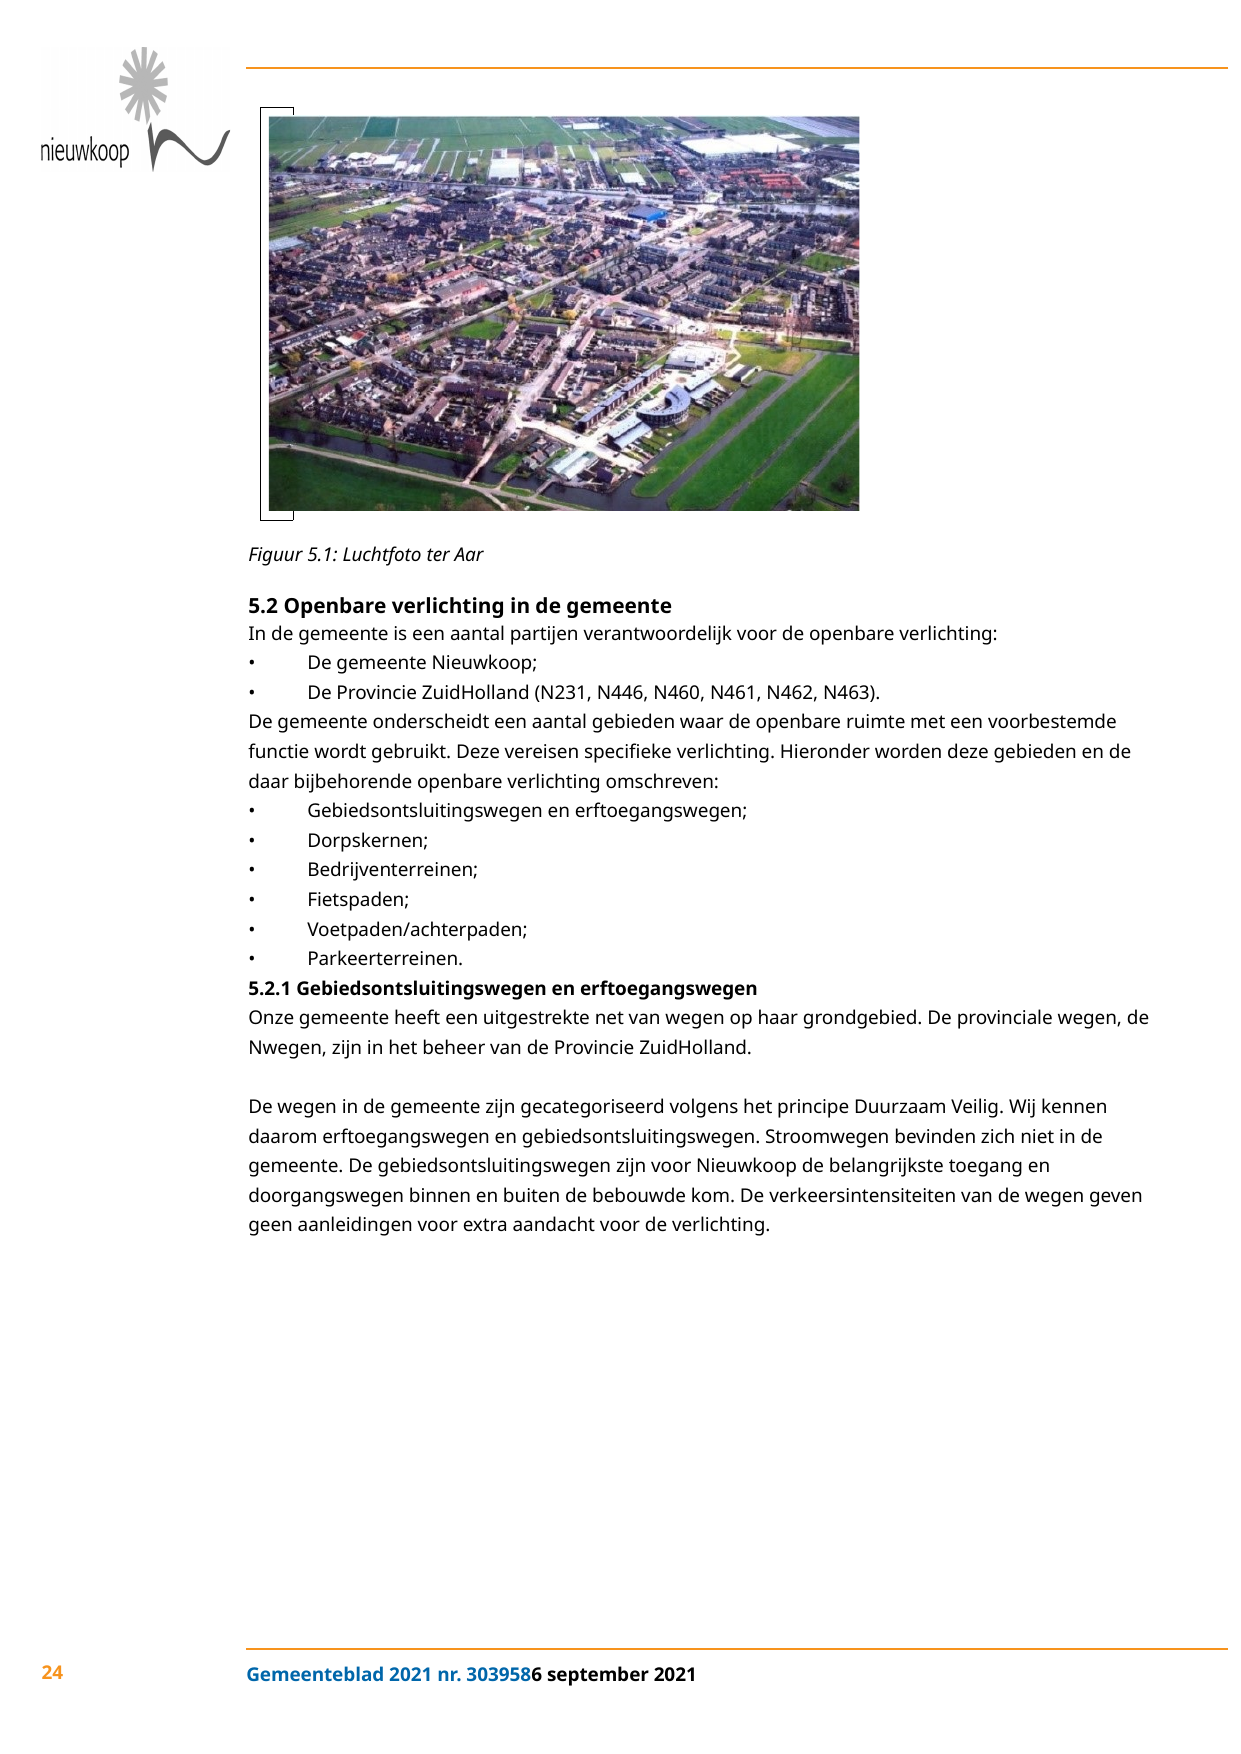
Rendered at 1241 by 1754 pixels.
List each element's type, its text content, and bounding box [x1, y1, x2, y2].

text Figuur 5.1: Luchtfoto ter Aar [248, 541, 1152, 567]
picture [41, 47, 231, 172]
text 5.2.1 Gebiedsontsluitingswegen en erftoegangswegen [248, 975, 1152, 1001]
list Fietspaden; [248, 886, 1152, 912]
picture [268, 115, 860, 511]
text Onze gemeente heeft een uitgestrekte net van wegen op haar grondgebied. De provinciale wegen, de Nwegen, zijn in het beheer van de Provincie ZuidHolland. [248, 1004, 1152, 1060]
text In de gemeente is een aantal partijen verantwoordelijk voor de openbare verlichting: [248, 620, 1152, 646]
text De wegen in de gemeente zijn gecategoriseerd volgens het principe Duurzaam Veilig. Wij kennen daarom erftoegangswegen en gebiedsontsluitingswegen. Stroomwegen bevinden zich niet in de gemeente. De gebiedsontsluitingswegen zijn voor Nieuwkoop de belangrijkste toegang en doorgangswegen binnen en buiten de bebouwde kom. De verkeersintensiteiten van de wegen geven geen aanleidingen voor extra aandacht voor de verlichting. [248, 1093, 1152, 1237]
list Gebiedsontsluitingswegen en erftoegangswegen; [248, 797, 1152, 823]
text De gemeente onderscheidt een aantal gebieden waar de openbare ruimte met een voorbestemde functie wordt gebruikt. Deze vereisen specifieke verlichting. Hieronder worden deze gebieden en de daar bijbehorende openbare verlichting omschreven: [248, 709, 1152, 793]
list Bedrijventerreinen; [248, 857, 1152, 882]
list Parkeerterreinen. [248, 945, 1152, 971]
text 5.2 Openbare verlichting in de gemeente [248, 591, 1152, 620]
list Dorpskernen; [248, 827, 1152, 853]
list De Provincie ZuidHolland (N231, N446, N460, N461, N462, N463). [248, 679, 1152, 705]
list De gemeente Nieuwkoop; [248, 649, 1152, 675]
list Voetpaden/achterpaden; [248, 916, 1152, 941]
